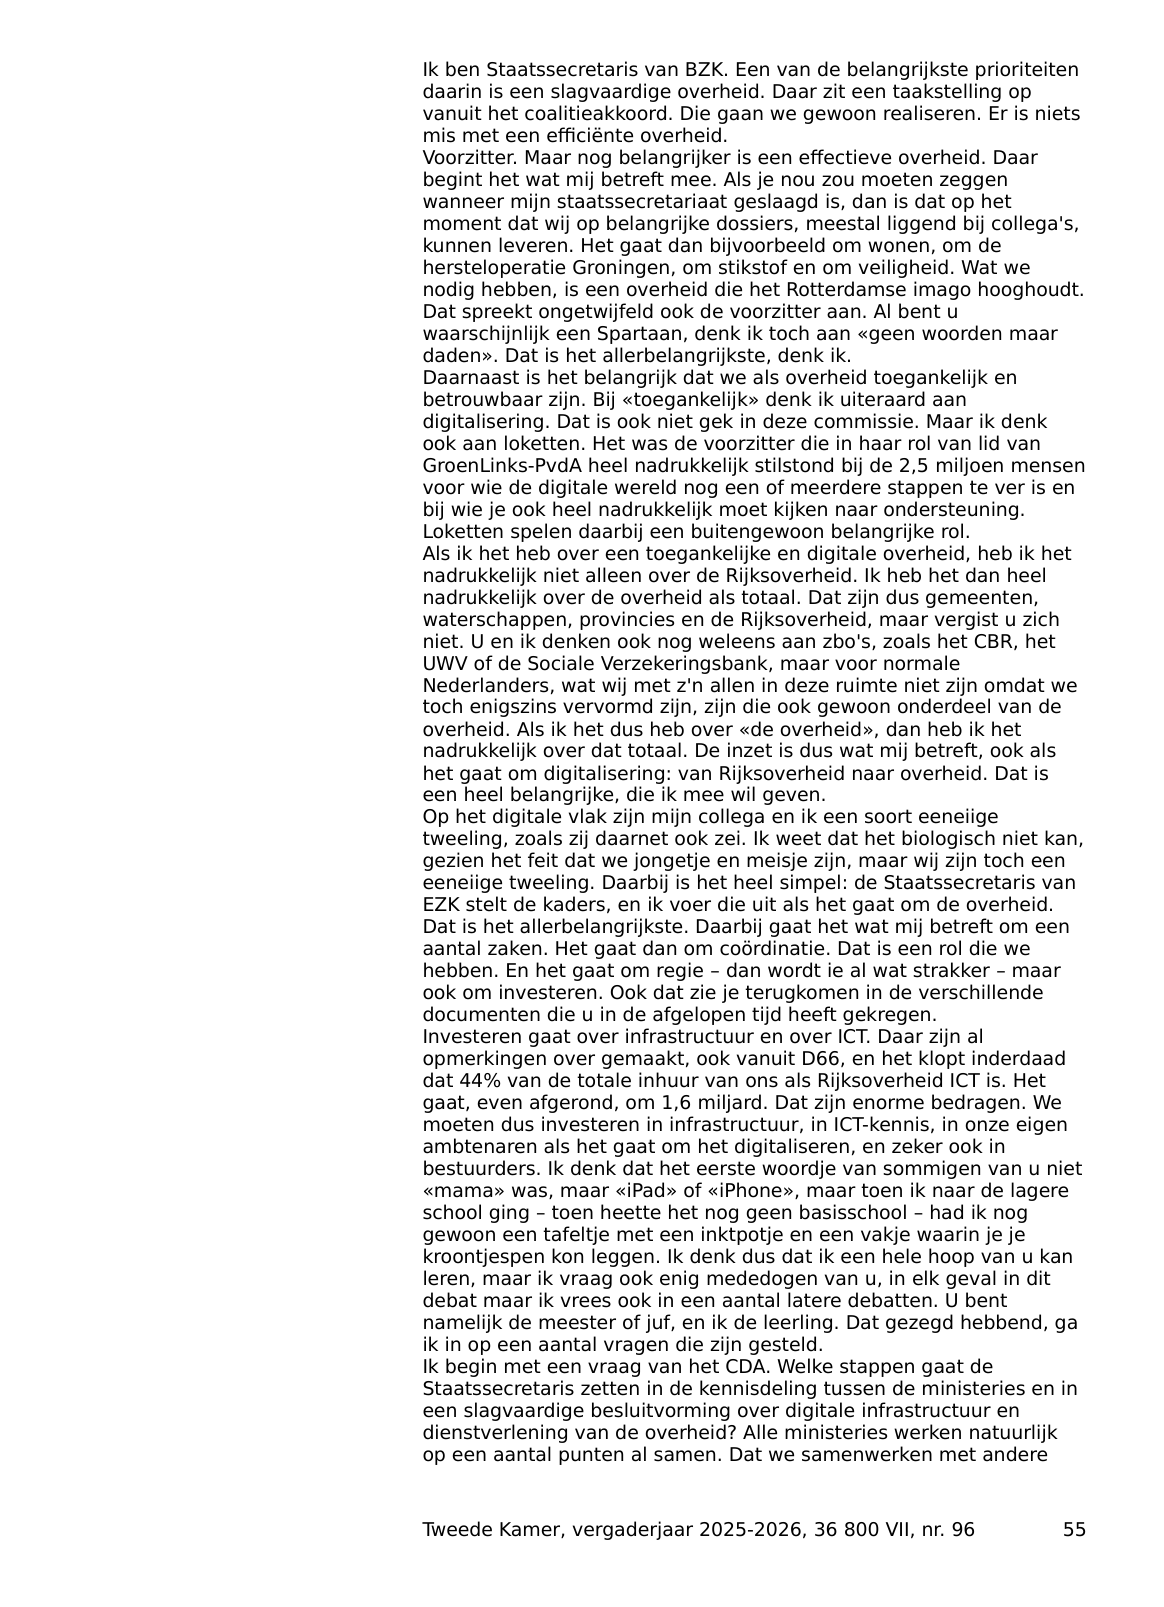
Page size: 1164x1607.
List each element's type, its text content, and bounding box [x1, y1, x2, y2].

text Ik begin met een vraag van het CDA. Welke stappen gaat de Staatssecretaris zetten in de kennisdeling tussen de ministeries en in een slagvaardige besluitvorming over digitale infrastructuur en dienstverlening van de overheid? Alle ministeries werken natuurlijk op een aantal punten al samen. Dat we samenwerken met andere [422, 1356, 1087, 1466]
text Op het digitale vlak zijn mijn collega en ik een soort eeneiige tweeling, zoals zij daarnet ook zei. Ik weet dat het biologisch niet kan, gezien het feit dat we jongetje en meisje zijn, maar wij zijn toch een eeneiige tweeling. Daarbij is het heel simpel: de Staatssecretaris van EZK stelt de kaders, en ik voer die uit als het gaat om de overheid. Dat is het allerbelangrijkste. Daarbij gaat het wat mij betreft om een aantal zaken. Het gaat dan om coördinatie. Dat is een rol die we hebben. En het gaat om regie – dan wordt ie al wat strakker – maar ook om investeren. Ook dat zie je terugkomen in de verschillende documenten die u in de afgelopen tijd heeft gekregen. [422, 806, 1087, 1026]
text Investeren gaat over infrastructuur en over ICT. Daar zijn al opmerkingen over gemaakt, ook vanuit D66, en het klopt inderdaad dat 44% van de totale inhuur van ons als Rijksoverheid ICT is. Het gaat, even afgerond, om 1,6 miljard. Dat zijn enorme bedragen. We moeten dus investeren in infrastructuur, in ICT-kennis, in onze eigen ambtenaren als het gaat om het digitaliseren, en zeker ook in bestuurders. Ik denk dat het eerste woordje van sommigen van u niet «mama» was, maar «iPad» of «iPhone», maar toen ik naar de lagere school ging – toen heette het nog geen basisschool – had ik nog gewoon een tafeltje met een inktpotje en een vakje waarin je je kroontjespen kon leggen. Ik denk dus dat ik een hele hoop van u kan leren, maar ik vraag ook enig mededogen van u, in elk geval in dit debat maar ik vrees ook in een aantal latere debatten. U bent namelijk de meester of juf, en ik de leerling. Dat gezegd hebbend, ga ik in op een aantal vragen die zijn gesteld. [422, 1026, 1087, 1356]
text Voorzitter. Maar nog belangrijker is een effectieve overheid. Daar begint het wat mij betreft mee. Als je nou zou moeten zeggen wanneer mijn staatssecretariaat geslaagd is, dan is dat op het moment dat wij op belangrijke dossiers, meestal liggend bij collega's, kunnen leveren. Het gaat dan bijvoorbeeld om wonen, om de hersteloperatie Groningen, om stikstof en om veiligheid. Wat we nodig hebben, is een overheid die het Rotterdamse imago hooghoudt. Dat spreekt ongetwijfeld ook de voorzitter aan. Al bent u waarschijnlijk een Spartaan, denk ik toch aan «geen woorden maar daden». Dat is het allerbelangrijkste, denk ik. [422, 147, 1087, 367]
text Ik ben Staatssecretaris van BZK. Een van de belangrijkste prioriteiten daarin is een slagvaardige overheid. Daar zit een taakstelling op vanuit het coalitieakkoord. Die gaan we gewoon realiseren. Er is niets mis met een efficiënte overheid. [422, 59, 1087, 147]
text Daarnaast is het belangrijk dat we als overheid toegankelijk en betrouwbaar zijn. Bij «toegankelijk» denk ik uiteraard aan digitalisering. Dat is ook niet gek in deze commissie. Maar ik denk ook aan loketten. Het was de voorzitter die in haar rol van lid van GroenLinks-PvdA heel nadrukkelijk stilstond bij de 2,5 miljoen mensen voor wie de digitale wereld nog een of meerdere stappen te ver is en bij wie je ook heel nadrukkelijk moet kijken naar ondersteuning. Loketten spelen daarbij een buitengewoon belangrijke rol. [422, 367, 1087, 543]
text Als ik het heb over een toegankelijke en digitale overheid, heb ik het nadrukkelijk niet alleen over de Rijksoverheid. Ik heb het dan heel nadrukkelijk over de overheid als totaal. Dat zijn dus gemeenten, waterschappen, provincies en de Rijksoverheid, maar vergist u zich niet. U en ik denken ook nog weleens aan zbo's, zoals het CBR, het UWV of de Sociale Verzekeringsbank, maar voor normale Nederlanders, wat wij met z'n allen in deze ruimte niet zijn omdat we toch enigszins vervormd zijn, zijn die ook gewoon onderdeel van de overheid. Als ik het dus heb over «de overheid», dan heb ik het nadrukkelijk over dat totaal. De inzet is dus wat mij betreft, ook als het gaat om digitalisering: van Rijksoverheid naar overheid. Dat is een heel belangrijke, die ik mee wil geven. [422, 543, 1087, 806]
